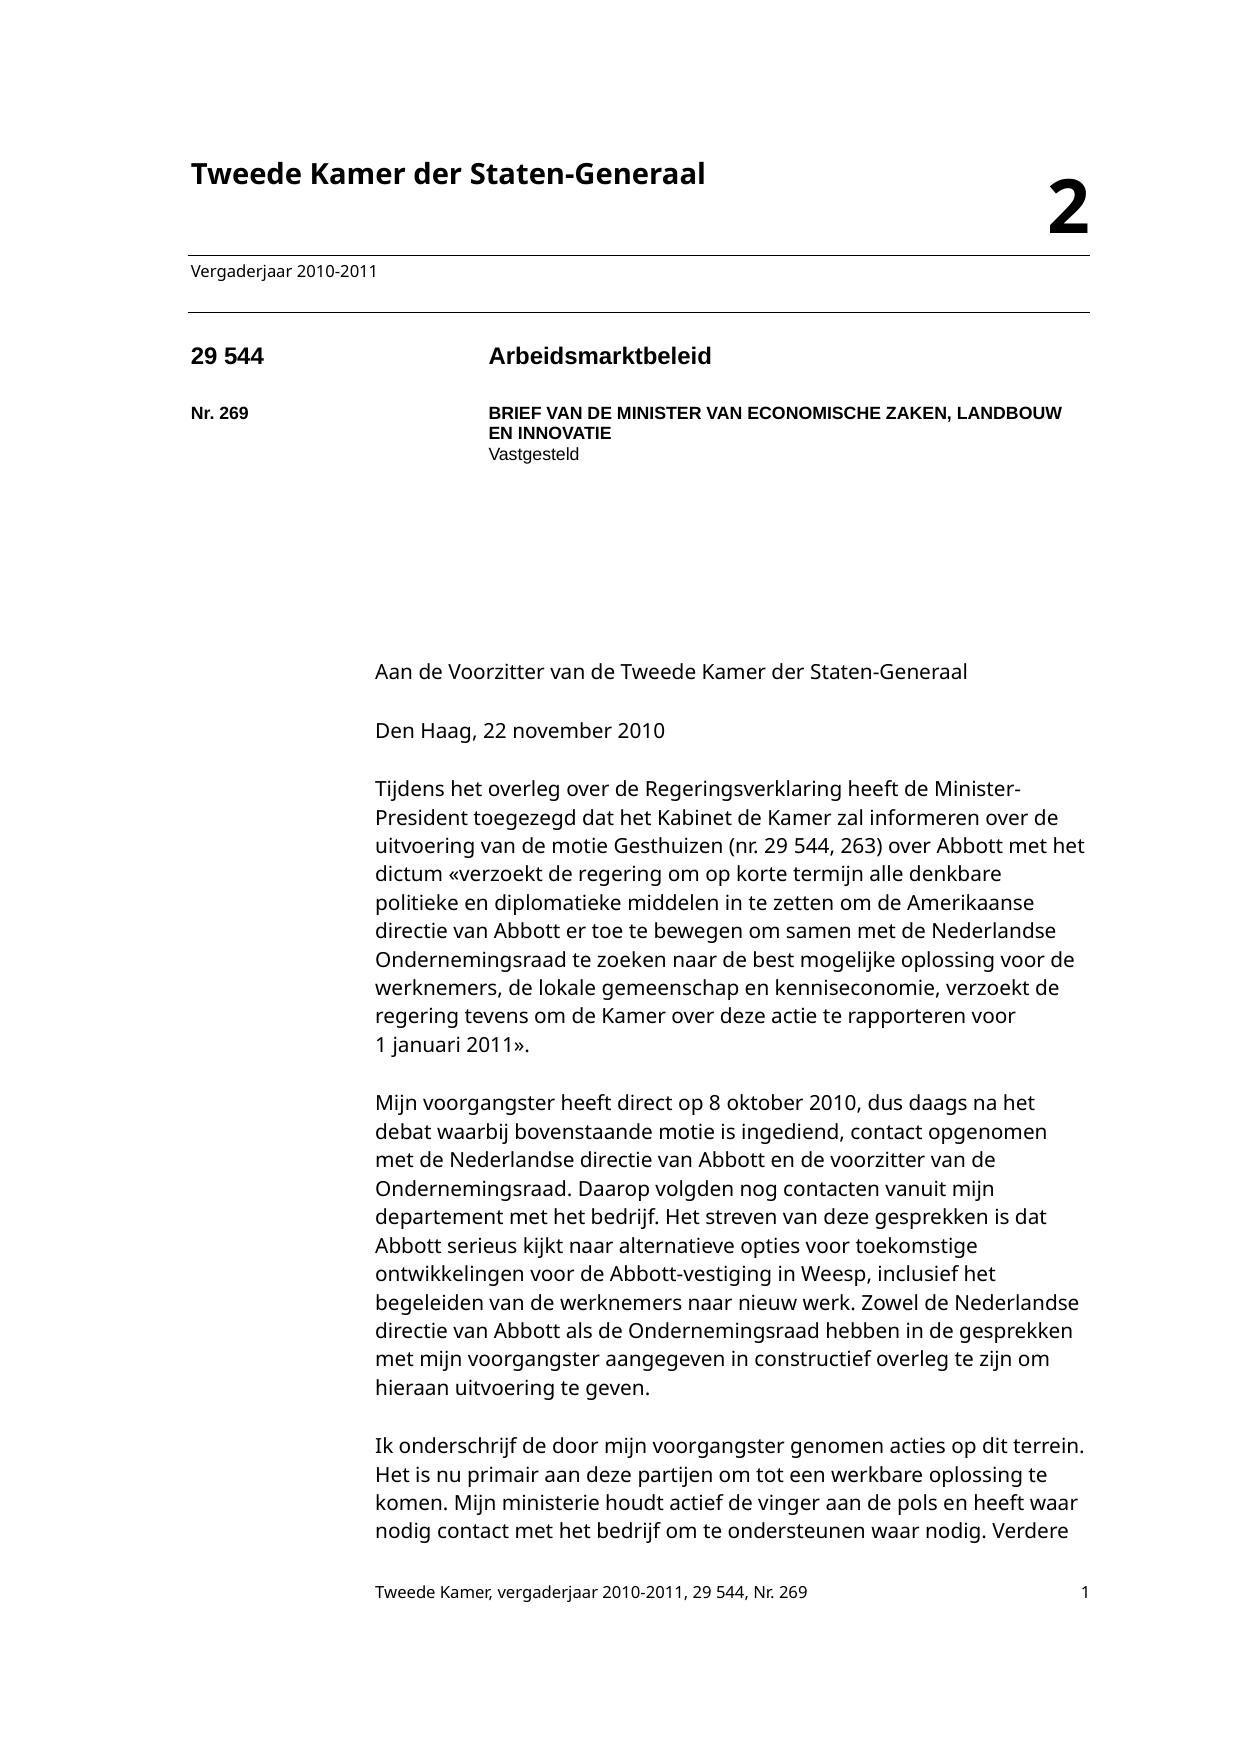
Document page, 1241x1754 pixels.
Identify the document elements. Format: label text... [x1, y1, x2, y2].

text Ik onderschrijf de door mijn voorgangster genomen acties op dit terrein. Het is nu primair aan deze partijen om tot een werkbare oplossing te komen. Mijn ministerie houdt actief de vinger aan de pols en heeft waar nodig contact met het bedrijf om te ondersteunen waar nodig. Verdere [375, 1431, 1090, 1545]
text Den Haag, 22 november 2010 [375, 716, 1090, 744]
table_header Tweede Kamer der Staten-Generaal [188, 150, 909, 255]
table_cell [188, 313, 485, 339]
table_cell Vergaderjaar 2010-2011 [188, 256, 485, 312]
table_cell [485, 256, 1090, 312]
table_cell Arbeidsmarktbeleid [485, 339, 1090, 399]
table_cell Nr. 269 [188, 399, 485, 539]
text Tijdens het overleg over de Regeringsverklaring heeft de Minister-President toegezegd dat het Kabinet de Kamer zal informeren over de uitvoering van de motie Gesthuizen (nr. 29 544, 263) over Abbott met het dictum «verzoekt de regering om op korte termijn alle denkbare politieke en diplomatieke middelen in te zetten om de Amerikaanse directie van Abbott er toe te bewegen om samen met de Nederlandse Ondernemingsraad te zoeken naar de best mogelijke oplossing voor de werknemers, de lokale gemeenschap en kenniseconomie, verzoekt de regering tevens om de Kamer over deze actie te rapporteren voor 1 januari 2011». [375, 774, 1090, 1058]
table_cell [485, 313, 1090, 339]
text Mijn voorgangster heeft direct op 8 oktober 2010, dus daags na het debat waarbij bovenstaande motie is ingediend, contact opgenomen met de Nederlandse directie van Abbott en de voorzitter van de Ondernemingsraad. Daarop volgden nog contacten vanuit mijn departement met het bedrijf. Het streven van deze gesprekken is dat Abbott serieus kijkt naar alternatieve opties voor toekomstige ontwikkelingen voor de Abbott-vestiging in Weesp, inclusief het begeleiden van de werknemers naar nieuw werk. Zowel de Nederlandse directie van Abbott als de Ondernemingsraad hebben in de gesprekken met mijn voorgangster aangegeven in constructief overleg te zijn om hieraan uitvoering te geven. [375, 1088, 1090, 1401]
table_header 2 [910, 150, 1090, 255]
table_cell BRIEF VAN DE MINISTER VAN ECONOMISCHE ZAKEN, LANDBOUW EN INNOVATIE Vastgesteld [485, 399, 1090, 539]
text Aan de Voorzitter van de Tweede Kamer der Staten-Generaal [375, 657, 1090, 686]
table_cell 29 544 [188, 339, 485, 399]
